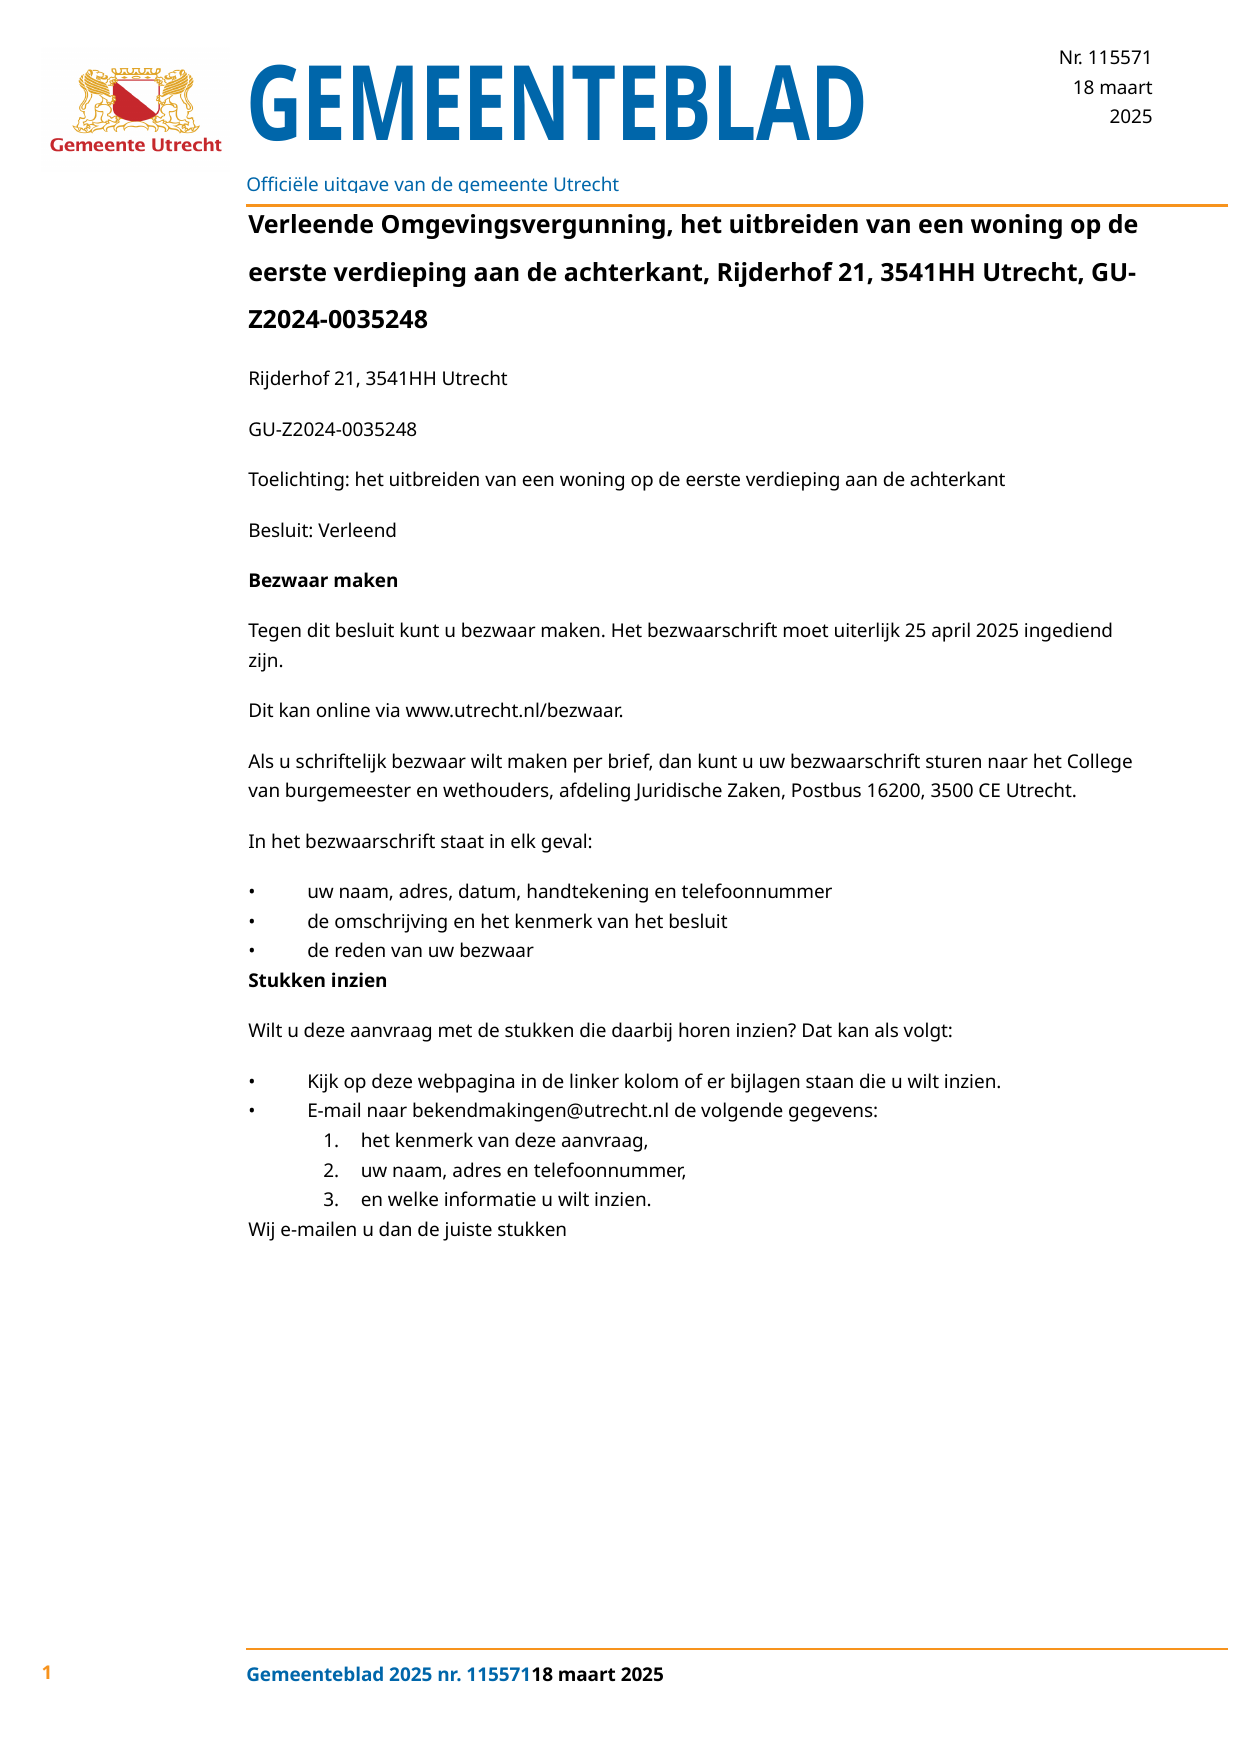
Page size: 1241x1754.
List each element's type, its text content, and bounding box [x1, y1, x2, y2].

text Rijderhof 21, 3541HH Utrecht [248, 366, 1152, 391]
list Kijk op deze webpagina in de linker kolom of er bijlagen staan die u wilt inzien. [248, 1068, 1152, 1094]
text Verleende Omgevingsvergunning, het uitbreiden van een woning op de eerste verdieping aan de achterkant, Rijderhof 21, 3541HH Utrecht, GU-Z2024-0035248 [248, 207, 1152, 336]
text GU-Z2024-0035248 [248, 416, 1152, 442]
text In het bezwaarschrift staat in elk geval: [248, 828, 1152, 854]
list de reden van uw bezwaar [248, 938, 1152, 963]
text Besluit: Verleend [248, 517, 1152, 542]
text Toelichting: het uitbreiden van een woning op de eerste verdieping aan de achterkant [248, 466, 1152, 492]
list E-mail naar bekendmakingen@utrecht.nl de volgende gegevens: [248, 1098, 1152, 1123]
text Tegen dit besluit kunt u bezwaar maken. Het bezwaarschrift moet uiterlijk 25 april 2025 ingediend zijn. [248, 618, 1152, 673]
text Wij e-mailen u dan de juiste stukken [248, 1216, 1152, 1242]
text Wilt u deze aanvraag met de stukken die daarbij horen inzien? Dat kan als volgt: [248, 1018, 1152, 1043]
text Als u schriftelijk bezwaar wilt maken per brief, dan kunt u uw bezwaarschrift sturen naar het College van burgemeester en wethouders, afdeling Juridische Zaken, Postbus 16200, 3500 CE Utrecht. [248, 748, 1152, 803]
text Dit kan online via www.utrecht.nl/bezwaar. [248, 698, 1152, 723]
picture [41, 47, 231, 172]
text Stukken inzien [248, 967, 1152, 993]
list de omschrijving en het kenmerk van het besluit [248, 908, 1152, 934]
list en welke informatie u wilt inzien. [323, 1186, 1152, 1212]
list uw naam, adres en telefoonnummer, [323, 1157, 1152, 1182]
list het kenmerk van deze aanvraag, [323, 1127, 1152, 1153]
text Bezwaar maken [248, 567, 1152, 593]
list uw naam, adres, datum, handtekening en telefoonnummer [248, 878, 1152, 904]
